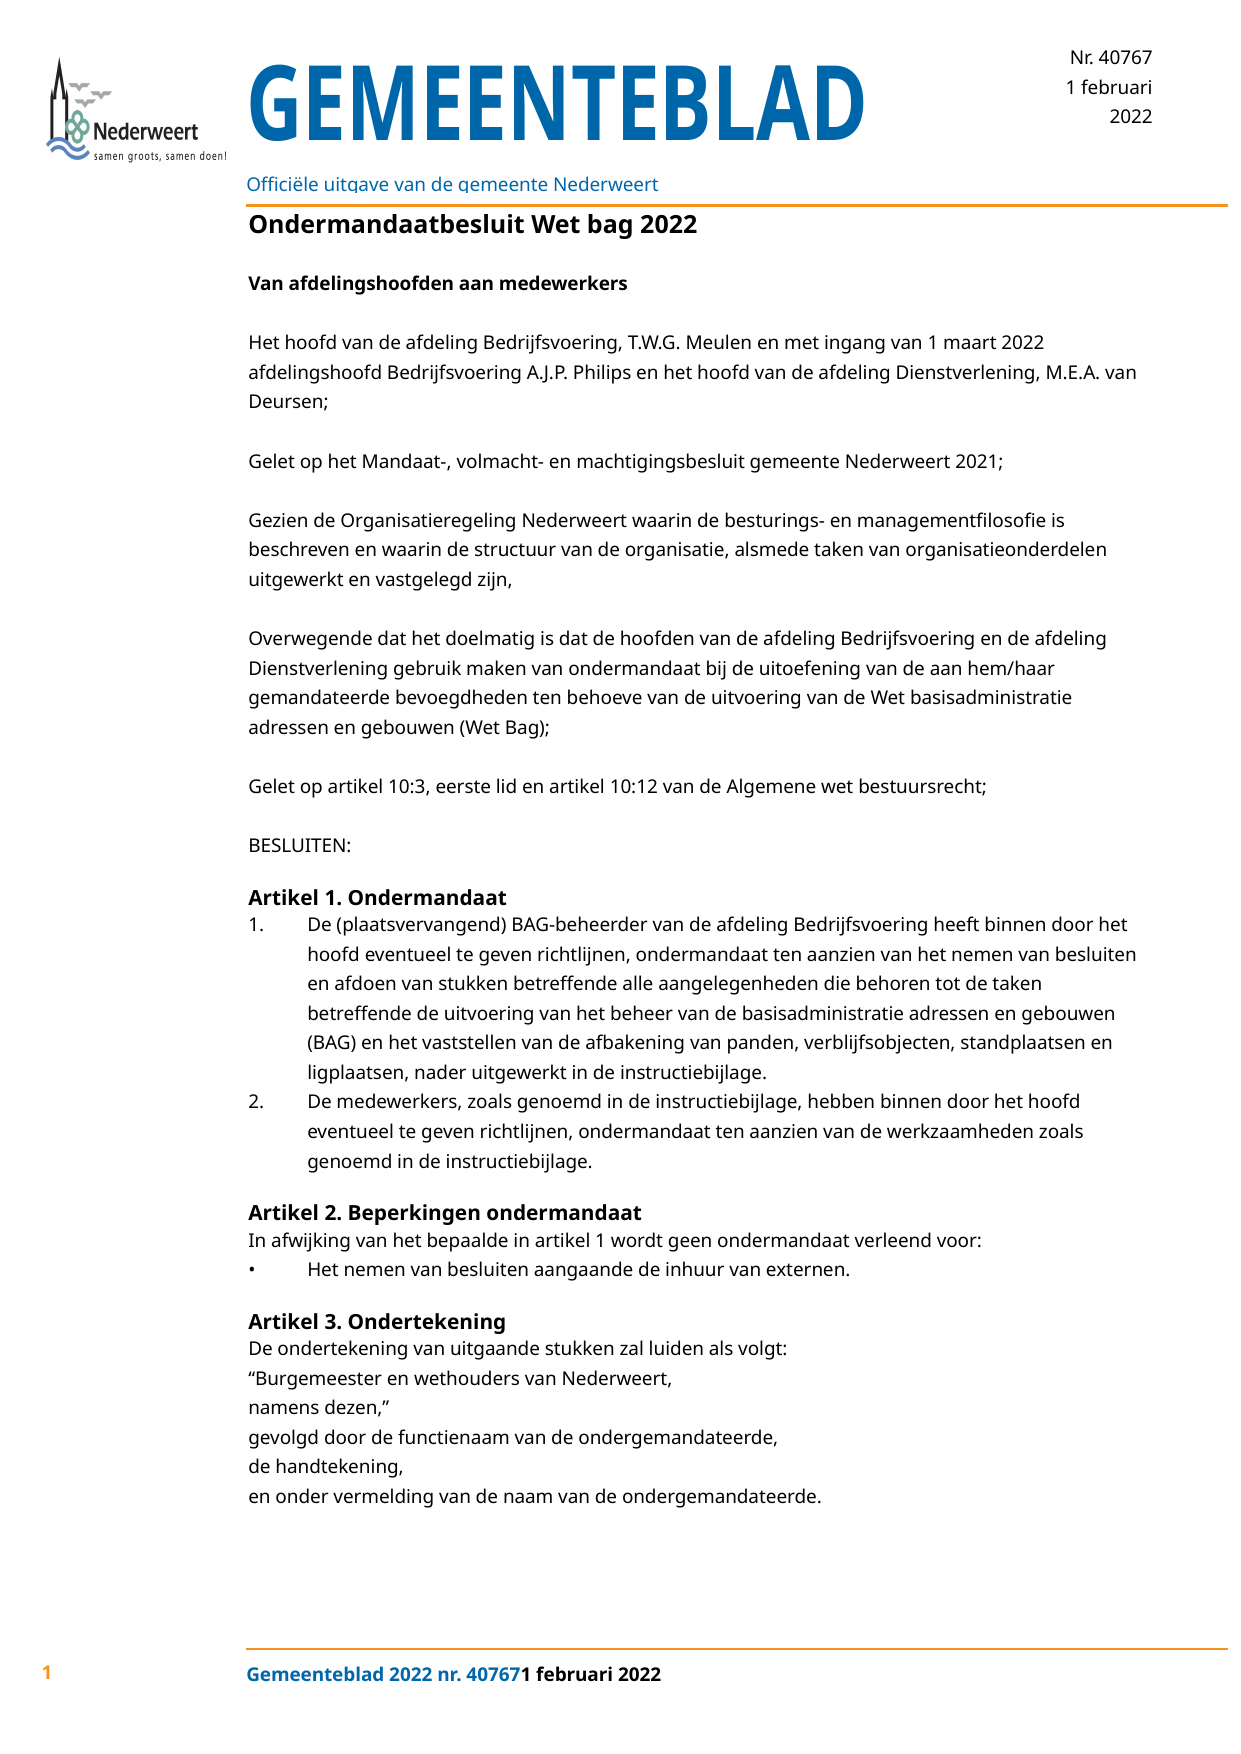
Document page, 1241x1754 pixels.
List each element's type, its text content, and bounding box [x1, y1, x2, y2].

list De medewerkers, zoals genoemd in de instructiebijlage, hebben binnen door het hoofd eventueel te geven richtlijnen, ondermandaat ten aanzien van de werkzaamheden zoals genoemd in de instructiebijlage. [248, 1089, 1152, 1174]
picture [41, 47, 231, 172]
text Artikel 1. Ondermandaat [248, 883, 1152, 911]
text BESLUITEN: [248, 832, 1152, 858]
text Ondermandaatbesluit Wet bag 2022 [248, 207, 1152, 241]
text Gelet op het Mandaat-, volmacht- en machtigingsbesluit gemeente Nederweert 2021; [248, 448, 1152, 473]
text Artikel 2. Beperkingen ondermandaat [248, 1198, 1152, 1227]
text De ondertekening van uitgaande stukken zal luiden als volgt: [248, 1335, 1152, 1361]
list De (plaatsvervangend) BAG-beheerder van de afdeling Bedrijfsvoering heeft binnen door het hoofd eventueel te geven richtlijnen, ondermandaat ten aanzien van het nemen van besluiten en afdoen van stukken betreffende alle aangelegenheden die behoren tot de taken betreffende de uitvoering van het beheer van de basisadministratie adressen en gebouwen (BAG) en het vaststellen van de afbakening van panden, verblijfsobjecten, standplaatsen en ligplaatsen, nader uitgewerkt in de instructiebijlage. [248, 911, 1152, 1085]
text Van afdelingshoofden aan medewerkers [248, 270, 1152, 296]
text de handtekening, [248, 1453, 1152, 1479]
list Het nemen van besluiten aangaande de inhuur van externen. [248, 1256, 1152, 1282]
text Gelet op artikel 10:3, eerste lid en artikel 10:12 van de Algemene wet bestuursrecht; [248, 773, 1152, 799]
text namens dezen,” [248, 1394, 1152, 1420]
text “Burgemeester en wethouders van Nederweert, [248, 1365, 1152, 1391]
text In afwijking van het bepaalde in artikel 1 wordt geen ondermandaat verleend voor: [248, 1227, 1152, 1252]
text Het hoofd van de afdeling Bedrijfsvoering, T.W.G. Meulen en met ingang van 1 maart 2022 afdelingshoofd Bedrijfsvoering A.J.P. Philips en het hoofd van de afdeling Dienstverlening, M.E.A. van Deursen; [248, 329, 1152, 414]
text Artikel 3. Ondertekening [248, 1307, 1152, 1335]
text en onder vermelding van de naam van de ondergemandateerde. [248, 1483, 1152, 1509]
text Overwegende dat het doelmatig is dat de hoofden van de afdeling Bedrijfsvoering en de afdeling Dienstverlening gebruik maken van ondermandaat bij de uitoefening van de aan hem/haar gemandateerde bevoegdheden ten behoeve van de uitvoering van de Wet basisadministratie adressen en gebouwen (Wet Bag); [248, 625, 1152, 740]
text gevolgd door de functienaam van de ondergemandateerde, [248, 1424, 1152, 1450]
text Gezien de Organisatieregeling Nederweert waarin de besturings- en managementfilosofie is beschreven en waarin de structuur van de organisatie, alsmede taken van organisatieonderdelen uitgewerkt en vastgelegd zijn, [248, 507, 1152, 592]
